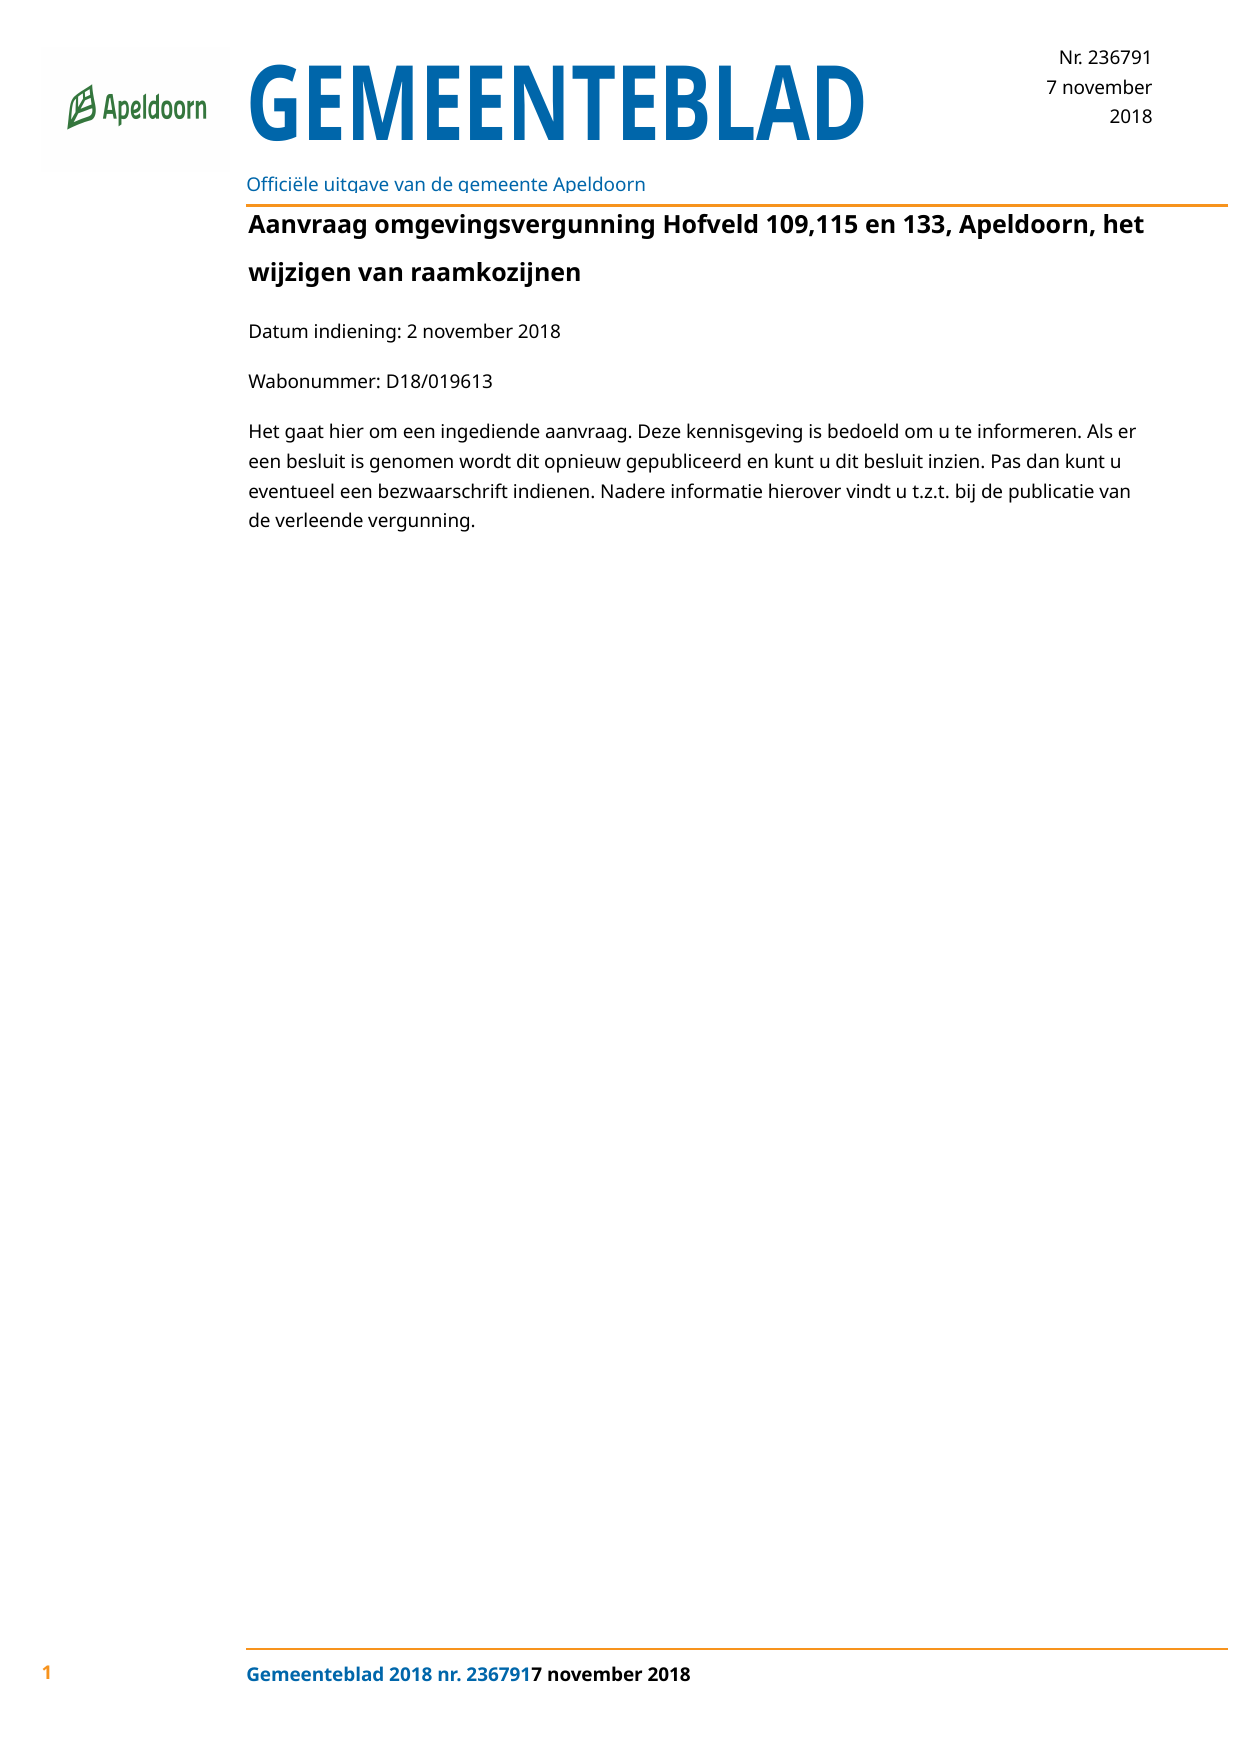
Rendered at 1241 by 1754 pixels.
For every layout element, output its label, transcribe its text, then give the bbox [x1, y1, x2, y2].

text Aanvraag omgevingsvergunning Hofveld 109,115 en 133, Apeldoorn, het wijzigen van raamkozijnen [248, 207, 1152, 288]
text Het gaat hier om een ingediende aanvraag. Deze kennisgeving is bedoeld om u te informeren. Als er een besluit is genomen wordt dit opnieuw gepubliceerd en kunt u dit besluit inzien. Pas dan kunt u eventueel een bezwaarschrift indienen. Nadere informatie hierover vindt u t.z.t. bij de publicatie van de verleende vergunning. [248, 419, 1152, 533]
picture [41, 47, 231, 172]
text Wabonummer: D18/019613 [248, 368, 1152, 394]
text Datum indiening: 2 november 2018 [248, 318, 1152, 344]
